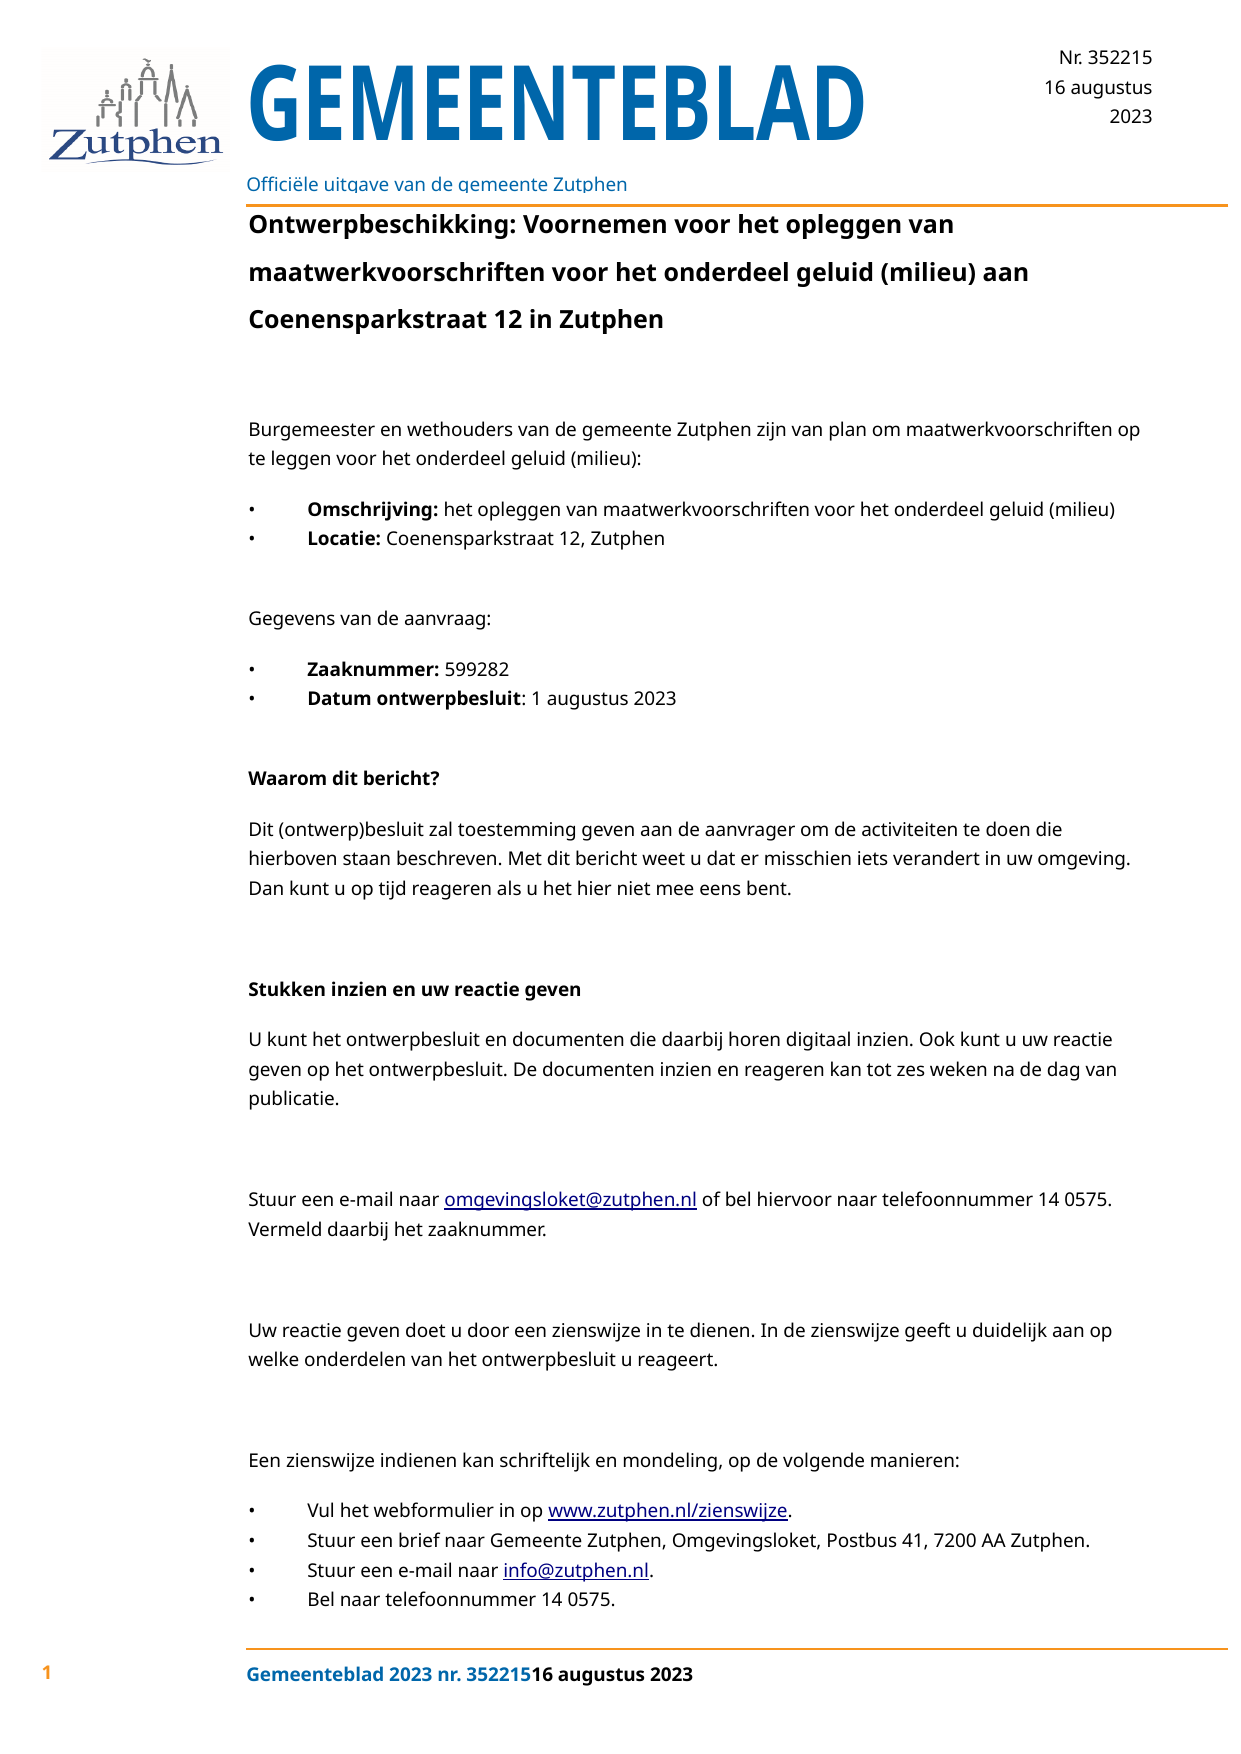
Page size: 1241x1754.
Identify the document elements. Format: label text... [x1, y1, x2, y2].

list Zaaknummer: 599282 [248, 656, 1152, 682]
text Waarom dit bericht? [248, 766, 1152, 791]
text Ontwerpbeschikking: Voornemen voor het opleggen van maatwerkvoorschriften voor het onderdeel geluid (milieu) aan Coenensparkstraat 12 in Zutphen [248, 207, 1152, 336]
picture [41, 47, 231, 172]
text Dit (ontwerp)besluit zal toestemming geven aan de aanvrager om de activiteiten te doen die hierboven staan beschreven. Met dit bericht weet u dat er misschien iets verandert in uw omgeving. Dan kunt u op tijd reageren als u het hier niet mee eens bent. [248, 816, 1152, 901]
list Bel naar telefoonnummer 14 0575. [248, 1586, 1152, 1612]
list Omschrijving: het opleggen van maatwerkvoorschriften voor het onderdeel geluid (milieu) [248, 496, 1152, 522]
text Burgemeester en wethouders van de gemeente Zutphen zijn van plan om maatwerkvoorschriften op te leggen voor het onderdeel geluid (milieu): [248, 416, 1152, 471]
list Datum ontwerpbesluit: 1 augustus 2023 [248, 686, 1152, 711]
list Stuur een e-mail naar info@zutphen.nl. [248, 1557, 1152, 1582]
text U kunt het ontwerpbesluit en documenten die daarbij horen digitaal inzien. Ook kunt u uw reactie geven op het ontwerpbesluit. De documenten inzien en reageren kan tot zes weken na de dag van publicatie. [248, 1026, 1152, 1111]
text Stuur een e-mail naar omgevingsloket@zutphen.nl of bel hiervoor naar telefoonnummer 14 0575. Vermeld daarbij het zaaknummer. [248, 1186, 1152, 1242]
text Een zienswijze indienen kan schriftelijk en mondeling, op de volgende manieren: [248, 1447, 1152, 1473]
text Stukken inzien en uw reactie geven [248, 976, 1152, 1002]
list Stuur een brief naar Gemeente Zutphen, Omgevingsloket, Postbus 41, 7200 AA Zutphen. [248, 1527, 1152, 1553]
text Gegevens van de aanvraag: [248, 606, 1152, 631]
text Uw reactie geven doet u door een zienswijze in te dienen. In de zienswijze geeft u duidelijk aan op welke onderdelen van het ontwerpbesluit u reageert. [248, 1317, 1152, 1372]
list Locatie: Coenensparkstraat 12, Zutphen [248, 526, 1152, 551]
list Vul het webformulier in op www.zutphen.nl/zienswijze. [248, 1498, 1152, 1523]
